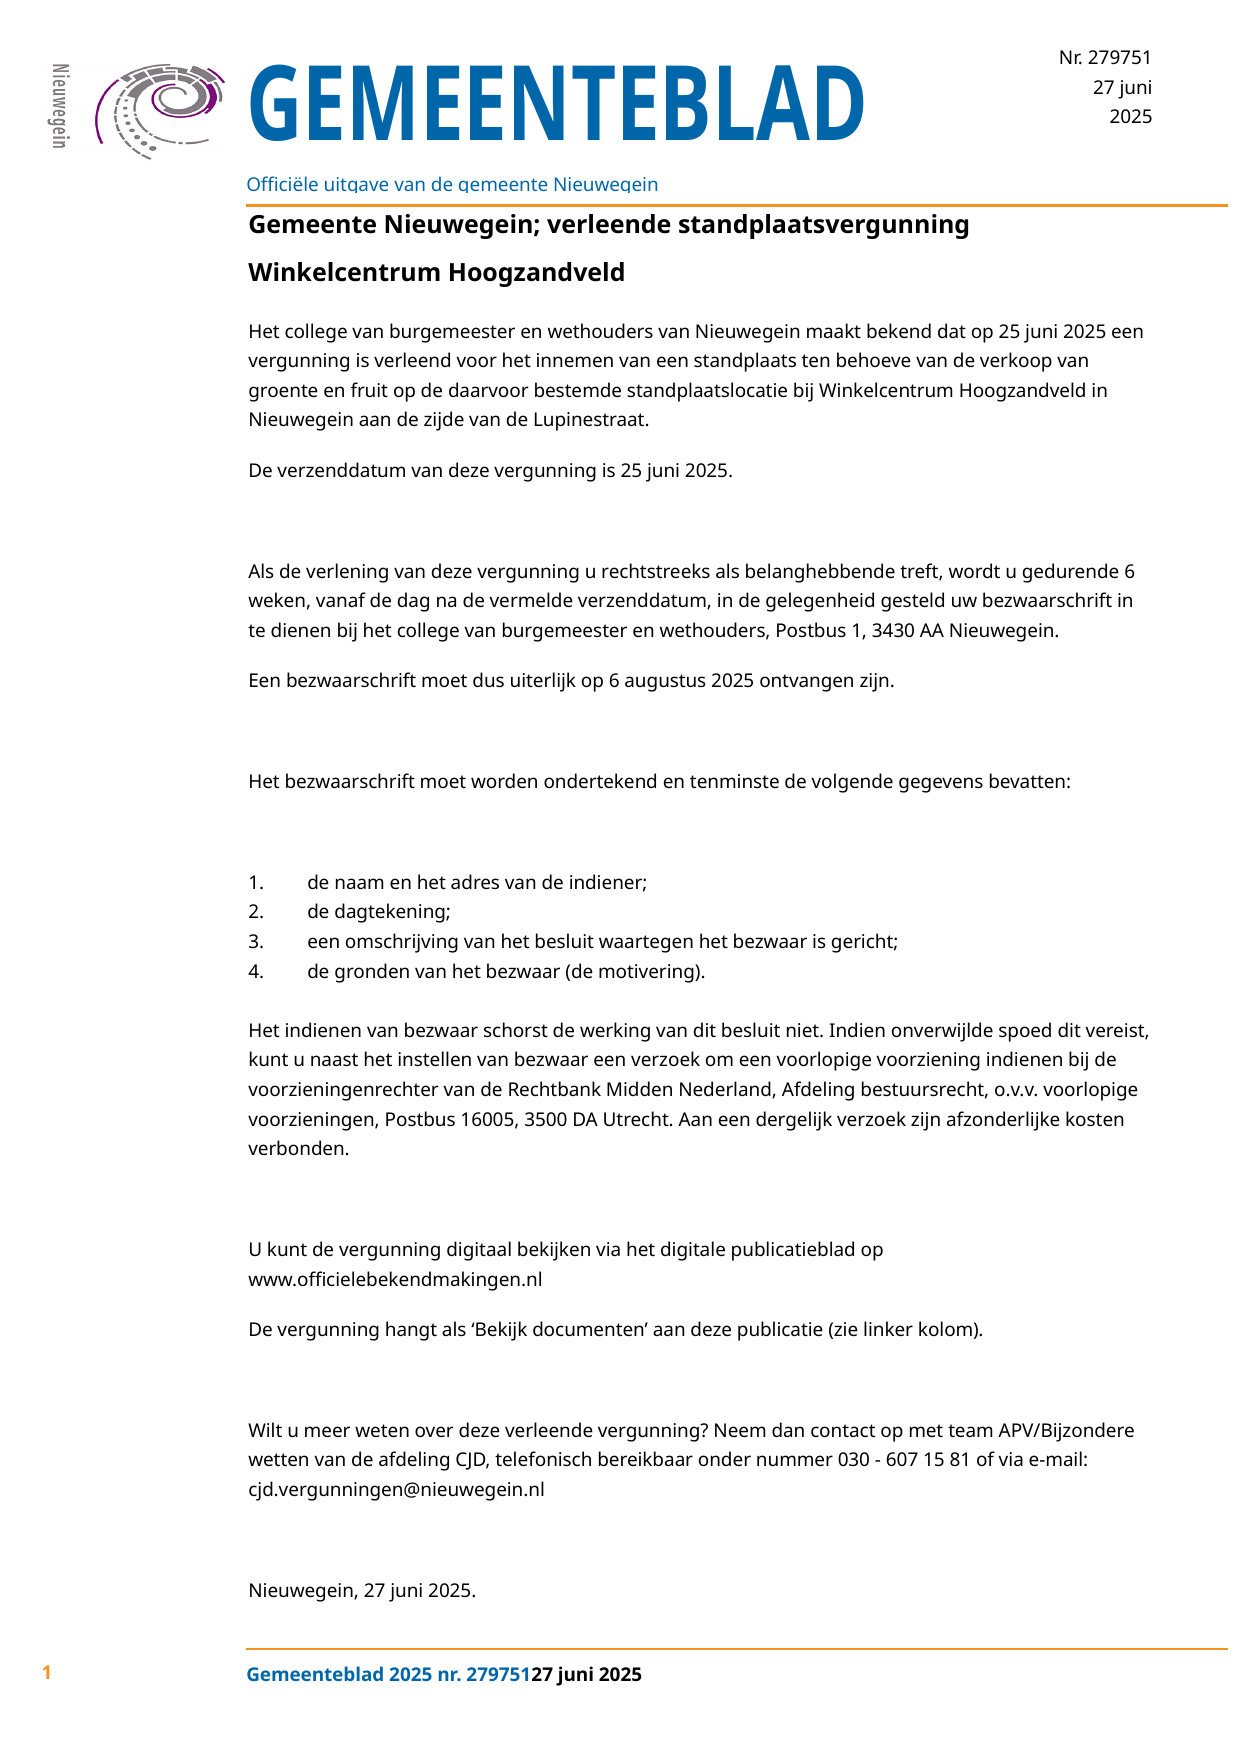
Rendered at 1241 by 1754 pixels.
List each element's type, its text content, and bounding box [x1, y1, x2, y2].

text Het indienen van bezwaar schorst de werking van dit besluit niet. Indien onverwijlde spoed dit vereist, kunt u naast het instellen van bezwaar een verzoek om een voorlopige voorziening indienen bij de voorzieningenrechter van de Rechtbank Midden Nederland, Afdeling bestuursrecht, o.v.v. voorlopige voorzieningen, Postbus 16005, 3500 DA Utrecht. Aan een dergelijk verzoek zijn afzonderlijke kosten verbonden. [248, 1017, 1152, 1161]
text De verzenddatum van deze vergunning is 25 juni 2025. [248, 457, 1152, 483]
text Gemeente Nieuwegein; verleende standplaatsvergunning Winkelcentrum Hoogzandveld [248, 207, 1152, 288]
list de naam en het adres van de indiener; [248, 869, 1152, 895]
text De vergunning hangt als ‘Bekijk documenten’ aan deze publicatie (zie linker kolom). [248, 1316, 1152, 1342]
list de dagtekening; [248, 899, 1152, 924]
list een omschrijving van het besluit waartegen het bezwaar is gericht; [248, 928, 1152, 954]
text Het bezwaarschrift moet worden ondertekend en tenminste de volgende gegevens bevatten: [248, 768, 1152, 794]
picture [41, 47, 231, 172]
text Een bezwaarschrift moet dus uiterlijk op 6 augustus 2025 ontvangen zijn. [248, 667, 1152, 693]
text Het college van burgemeester en wethouders van Nieuwegein maakt bekend dat op 25 juni 2025 een vergunning is verleend voor het innemen van een standplaats ten behoeve van de verkoop van groente en fruit op de daarvoor bestemde standplaatslocatie bij Winkelcentrum Hoogzandveld in Nieuwegein aan de zijde van de Lupinestraat. [248, 318, 1152, 432]
text Nieuwegein, 27 juni 2025. [248, 1577, 1152, 1603]
text U kunt de vergunning digitaal bekijken via het digitale publicatieblad op www.officielebekendmakingen.nl [248, 1236, 1152, 1292]
text Als de verlening van deze vergunning u rechtstreeks als belanghebbende treft, wordt u gedurende 6 weken, vanaf de dag na de vermelde verzenddatum, in de gelegenheid gesteld uw bezwaarschrift in te dienen bij het college van burgemeester en wethouders, Postbus 1, 3430 AA Nieuwegein. [248, 558, 1152, 643]
list de gronden van het bezwaar (de motivering). [248, 958, 1152, 984]
text Wilt u meer weten over deze verleende vergunning? Neem dan contact op met team APV/Bijzondere wetten van de afdeling CJD, telefonisch bereikbaar onder nummer 030 - 607 15 81 of via e-mail: cjd.vergunningen@nieuwegein.nl [248, 1417, 1152, 1502]
